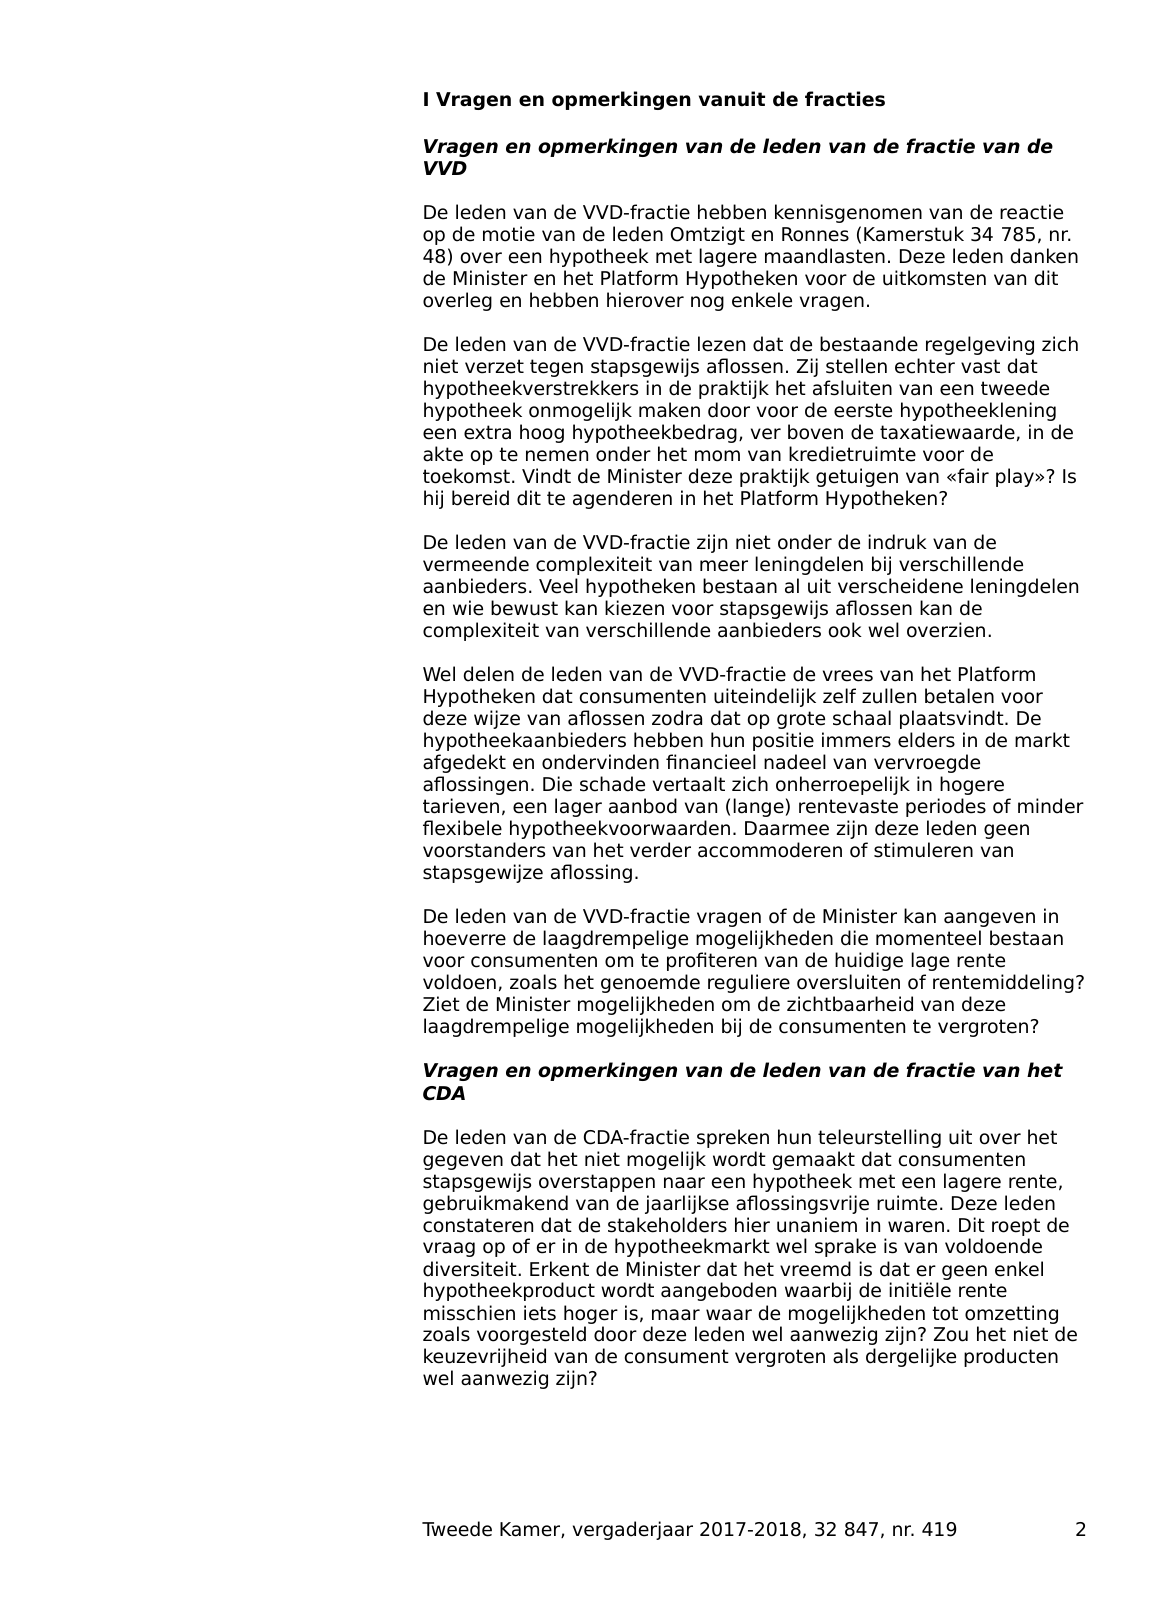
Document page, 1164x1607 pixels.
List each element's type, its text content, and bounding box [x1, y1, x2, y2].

text De leden van de VVD-fractie lezen dat de bestaande regelgeving zich niet verzet tegen stapsgewijs aflossen. Zij stellen echter vast dat hypotheekverstrekkers in de praktijk het afsluiten van een tweede hypotheek onmogelijk maken door voor de eerste hypotheeklening een extra hoog hypotheekbedrag, ver boven de taxatiewaarde, in de akte op te nemen onder het mom van kredietruimte voor de toekomst. Vindt de Minister deze praktijk getuigen van «fair play»? Is hij bereid dit te agenderen in het Platform Hypotheken? [422, 334, 1087, 510]
text Wel delen de leden van de VVD-fractie de vrees van het Platform Hypotheken dat consumenten uiteindelijk zelf zullen betalen voor deze wijze van aflossen zodra dat op grote schaal plaatsvindt. De hypotheekaanbieders hebben hun positie immers elders in de markt afgedekt en ondervinden financieel nadeel van vervroegde aflossingen. Die schade vertaalt zich onherroepelijk in hogere tarieven, een lager aanbod van (lange) rentevaste periodes of minder flexibele hypotheekvoorwaarden. Daarmee zijn deze leden geen voorstanders van het verder accommoderen of stimuleren van stapsgewijze aflossing. [422, 664, 1087, 884]
subtitle Vragen en opmerkingen van de leden van de fractie van het CDA [422, 1060, 1087, 1104]
subtitle Vragen en opmerkingen van de leden van de fractie van de VVD [422, 136, 1087, 180]
text De leden van de CDA-fractie spreken hun teleurstelling uit over het gegeven dat het niet mogelijk wordt gemaakt dat consumenten stapsgewijs overstappen naar een hypotheek met een lagere rente, gebruikmakend van de jaarlijkse aflossingsvrije ruimte. Deze leden constateren dat de stakeholders hier unaniem in waren. Dit roept de vraag op of er in de hypotheekmarkt wel sprake is van voldoende diversiteit. Erkent de Minister dat het vreemd is dat er geen enkel hypotheekproduct wordt aangeboden waarbij de initiële rente misschien iets hoger is, maar waar de mogelijkheden tot omzetting zoals voorgesteld door deze leden wel aanwezig zijn? Zou het niet de keuzevrijheid van de consument vergroten als dergelijke producten wel aanwezig zijn? [422, 1127, 1087, 1390]
text De leden van de VVD-fractie vragen of de Minister kan aangeven in hoeverre de laagdrempelige mogelijkheden die momenteel bestaan voor consumenten om te profiteren van de huidige lage rente voldoen, zoals het genoemde reguliere oversluiten of rentemiddeling? Ziet de Minister mogelijkheden om de zichtbaarheid van deze laagdrempelige mogelijkheden bij de consumenten te vergroten? [422, 906, 1087, 1038]
subtitle I Vragen en opmerkingen vanuit de fracties [422, 89, 1087, 111]
text De leden van de VVD-fractie zijn niet onder de indruk van de vermeende complexiteit van meer leningdelen bij verschillende aanbieders. Veel hypotheken bestaan al uit verscheidene leningdelen en wie bewust kan kiezen voor stapsgewijs aflossen kan de complexiteit van verschillende aanbieders ook wel overzien. [422, 532, 1087, 642]
text De leden van de VVD-fractie hebben kennisgenomen van de reactie op de motie van de leden Omtzigt en Ronnes (Kamerstuk 34 785, nr. 48) over een hypotheek met lagere maandlasten. Deze leden danken de Minister en het Platform Hypotheken voor de uitkomsten van dit overleg en hebben hierover nog enkele vragen. [422, 202, 1087, 312]
